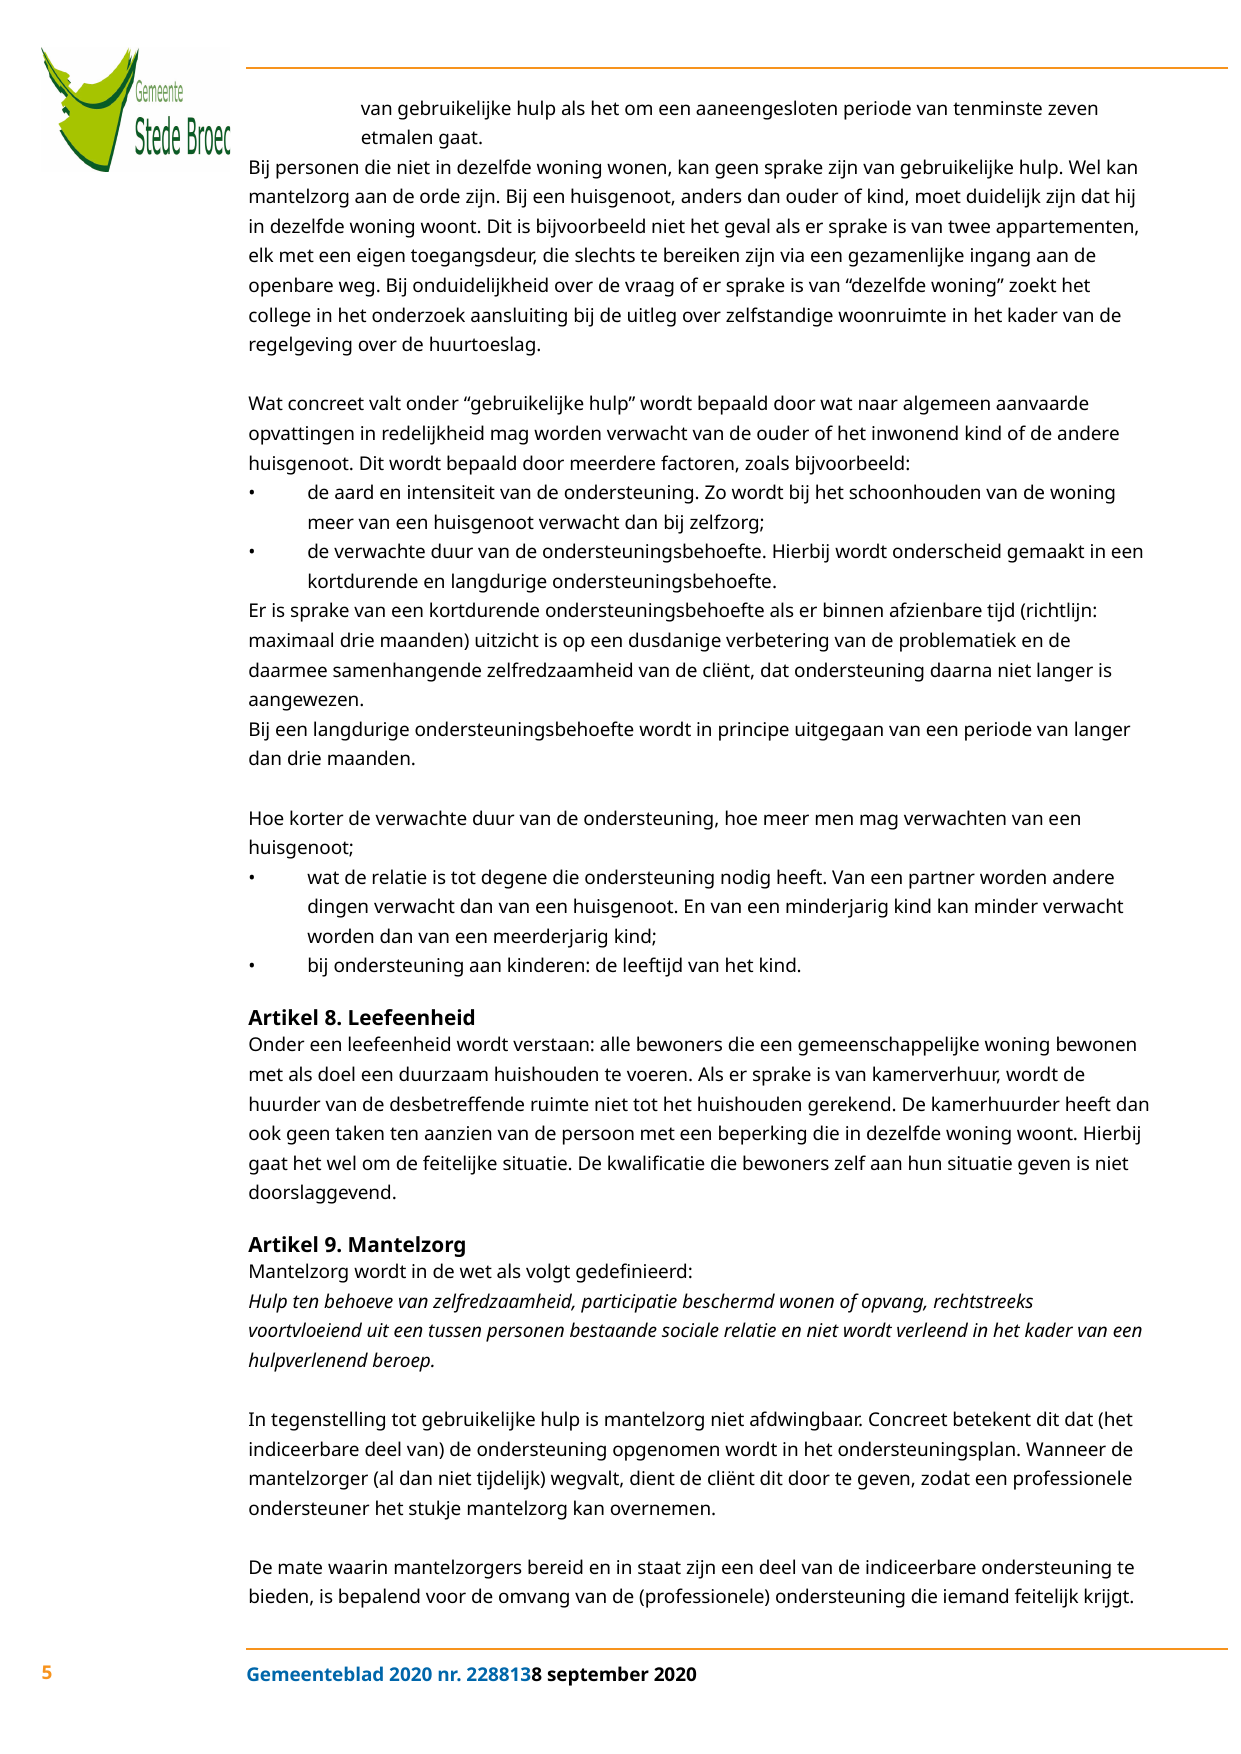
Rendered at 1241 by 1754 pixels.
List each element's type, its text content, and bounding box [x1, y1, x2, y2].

text Er is sprake van een kortdurende ondersteuningsbehoefte als er binnen afzienbare tijd (richtlijn: maximaal drie maanden) uitzicht is op een dusdanige verbetering van de problematiek en de daarmee samenhangende zelfredzaamheid van de cliënt, dat ondersteuning daarna niet langer is aangewezen. [248, 598, 1152, 712]
text Artikel 9. Mantelzorg [248, 1230, 1152, 1258]
list van gebruikelijke hulp als het om een aaneengesloten periode van tenminste zeven etmalen gaat. [323, 95, 1152, 150]
text Bij personen die niet in dezelfde woning wonen, kan geen sprake zijn van gebruikelijke hulp. Wel kan mantelzorg aan de orde zijn. Bij een huisgenoot, anders dan ouder of kind, moet duidelijk zijn dat hij in dezelfde woning woont. Dit is bijvoorbeeld niet het geval als er sprake is van twee appartementen, elk met een eigen toegangsdeur, die slechts te bereiken zijn via een gezamenlijke ingang aan de openbare weg. Bij onduidelijkheid over de vraag of er sprake is van “dezelfde woning” zoekt het college in het onderzoek aansluiting bij de uitleg over zelfstandige woonruimte in het kader van de regelgeving over de huurtoeslag. [248, 154, 1152, 357]
text Mantelzorg wordt in de wet als volgt gedefinieerd: [248, 1258, 1152, 1284]
text Hoe korter de verwachte duur van de ondersteuning, hoe meer men mag verwachten van een huisgenoot; [248, 805, 1152, 860]
list de verwachte duur van de ondersteuningsbehoefte. Hierbij wordt onderscheid gemaakt in een kortdurende en langdurige ondersteuningsbehoefte. [248, 538, 1152, 594]
text Onder een leefeenheid wordt verstaan: alle bewoners die een gemeenschappelijke woning bewonen met als doel een duurzaam huishouden te voeren. Als er sprake is van kamerverhuur, wordt de huurder van de desbetreffende ruimte niet tot het huishouden gerekend. De kamerhuurder heeft dan ook geen taken ten aanzien van de persoon met een beperking die in dezelfde woning woont. Hierbij gaat het wel om de feitelijke situatie. De kwalificatie die bewoners zelf aan hun situatie geven is niet doorslaggevend. [248, 1032, 1152, 1205]
text Wat concreet valt onder “gebruikelijke hulp” wordt bepaald door wat naar algemeen aanvaarde opvattingen in redelijkheid mag worden verwacht van de ouder of het inwonend kind of de andere huisgenoot. Dit wordt bepaald door meerdere factoren, zoals bijvoorbeeld: [248, 391, 1152, 476]
text Artikel 8. Leefeenheid [248, 1003, 1152, 1032]
text De mate waarin mantelzorgers bereid en in staat zijn een deel van de indiceerbare ondersteuning te bieden, is bepalend voor de omvang van de (professionele) ondersteuning die iemand feitelijk krijgt. [248, 1554, 1152, 1609]
text Hulp ten behoeve van zelfredzaamheid, participatie beschermd wonen of opvang, rechtstreeks voortvloeiend uit een tussen personen bestaande sociale relatie en niet wordt verleend in het kader van een hulpverlenend beroep. [248, 1288, 1152, 1373]
text In tegenstelling tot gebruikelijke hulp is mantelzorg niet afdwingbaar. Concreet betekent dit dat (het indiceerbare deel van) de ondersteuning opgenomen wordt in het ondersteuningsplan. Wanneer de mantelzorger (al dan niet tijdelijk) wegvalt, dient de cliënt dit door te geven, zodat een professionele ondersteuner het stukje mantelzorg kan overnemen. [248, 1406, 1152, 1521]
list bij ondersteuning aan kinderen: de leeftijd van het kind. [248, 953, 1152, 978]
list wat de relatie is tot degene die ondersteuning nodig heeft. Van een partner worden andere dingen verwacht dan van een huisgenoot. En van een minderjarig kind kan minder verwacht worden dan van een meerderjarig kind; [248, 864, 1152, 949]
list de aard en intensiteit van de ondersteuning. Zo wordt bij het schoonhouden van de woning meer van een huisgenoot verwacht dan bij zelfzorg; [248, 479, 1152, 535]
picture [41, 47, 231, 172]
text Bij een langdurige ondersteuningsbehoefte wordt in principe uitgegaan van een periode van langer dan drie maanden. [248, 716, 1152, 771]
